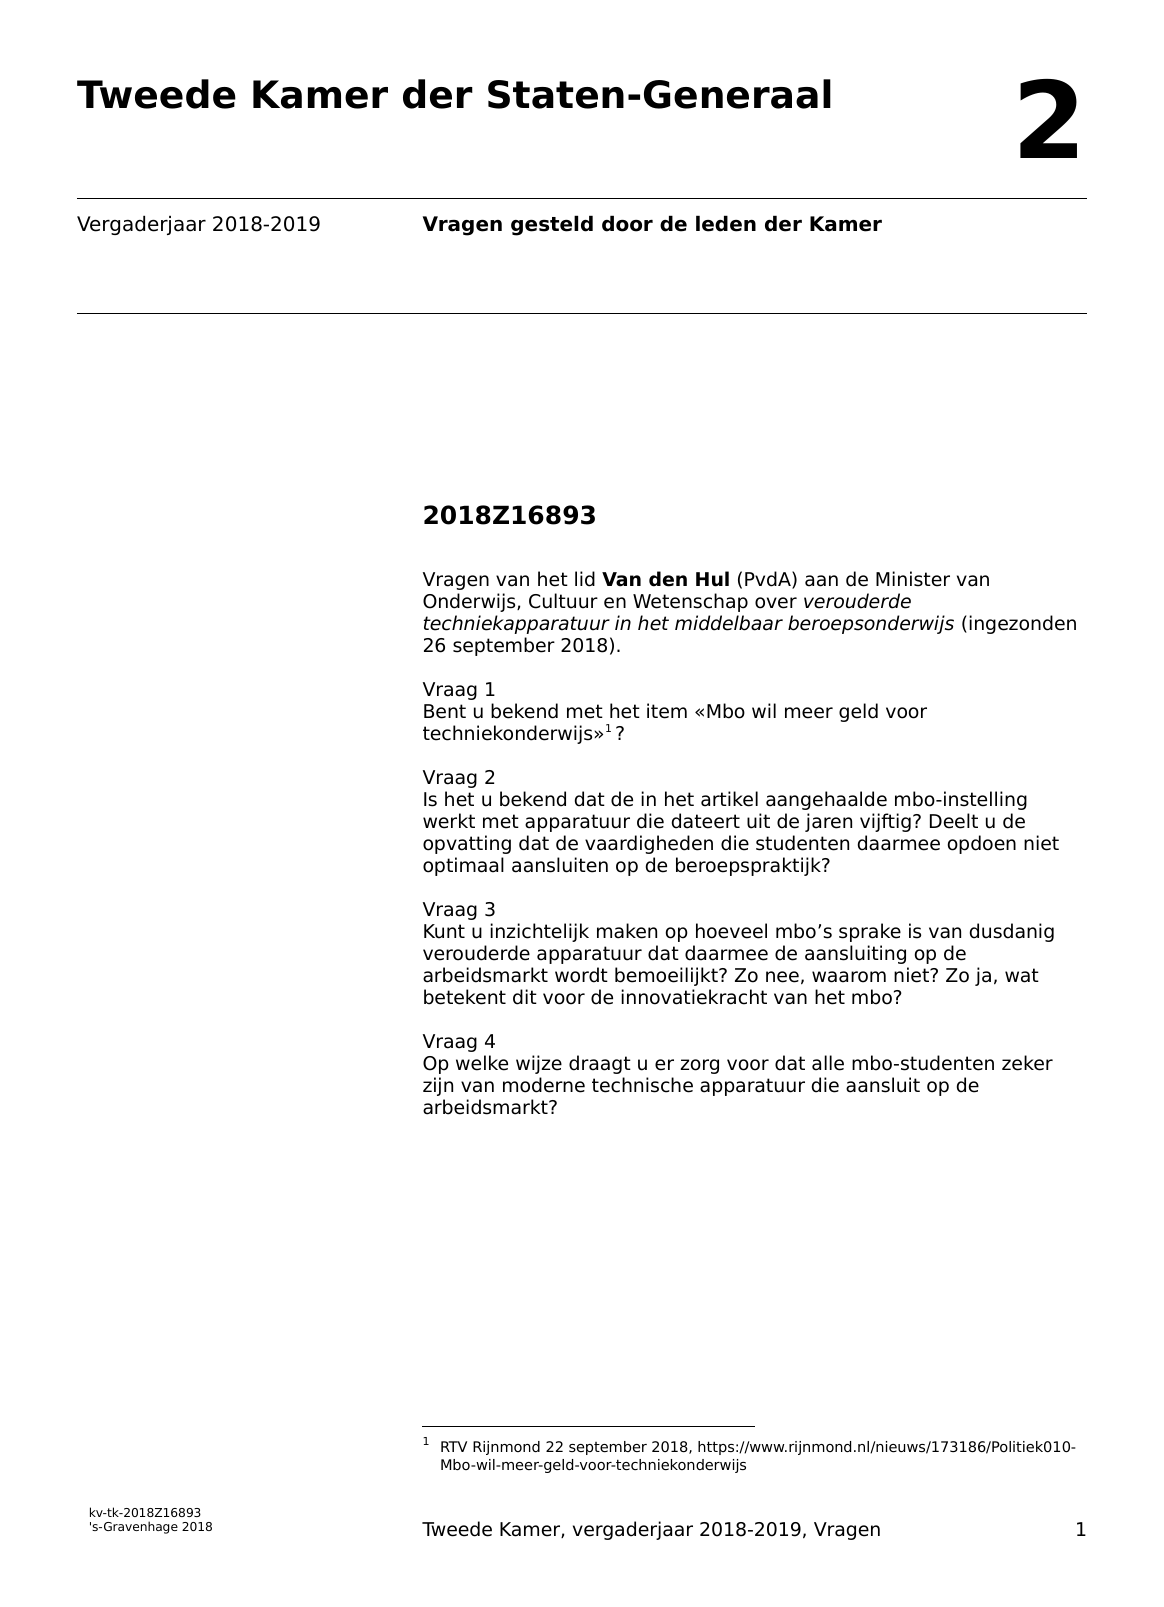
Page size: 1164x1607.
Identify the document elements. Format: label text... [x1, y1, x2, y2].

text Vraag 4 [422, 1031, 1087, 1053]
text Is het u bekend dat de in het artikel aangehaalde mbo-instelling werkt met apparatuur die dateert uit de jaren vijftig? Deelt u de opvatting dat de vaardigheden die studenten daarmee opdoen niet optimaal aansluiten op de beroepspraktijk? [422, 789, 1087, 877]
table_cell Vergaderjaar 2018-2019 [77, 199, 422, 313]
table_cell Vragen gesteld door de leden der Kamer [422, 199, 1087, 313]
text RTV Rijnmond 22 september 2018, https://www.rijnmond.nl/nieuws/173186/Politiek010-Mbo-wil-meer-geld-voor-techniekonderwijs [422, 1435, 1087, 1474]
text kv-tk-2018Z16893 [88, 1506, 323, 1520]
text Vraag 2 [422, 767, 1087, 789]
text Op welke wijze draagt u er zorg voor dat alle mbo-studenten zeker zijn van moderne technische apparatuur die aansluit op de arbeidsmarkt? [422, 1053, 1087, 1119]
table_header 2 [886, 59, 1087, 198]
text 's-Gravenhage 2018 [88, 1520, 323, 1534]
table_header Tweede Kamer der Staten-Generaal [77, 59, 886, 198]
text Kunt u inzichtelijk maken op hoeveel mbo’s sprake is van dusdanig verouderde apparatuur dat daarmee de aansluiting op de arbeidsmarkt wordt bemoeilijkt? Zo nee, waarom niet? Zo ja, wat betekent dit voor de innovatiekracht van het mbo? [422, 921, 1087, 1009]
text Bent u bekend met het item «Mbo wil meer geld voor techniekonderwijs»? [422, 701, 1087, 745]
text Vraag 3 [422, 899, 1087, 921]
text Vraag 1 [422, 679, 1087, 701]
text Vragen van het lid Van den Hul (PvdA) aan de Minister van Onderwijs, Cultuur en Wetenschap over verouderde techniekapparatuur in het middelbaar beroepsonderwijs (ingezonden 26 september 2018). [422, 569, 1087, 657]
text 2018Z16893 [422, 501, 1087, 531]
